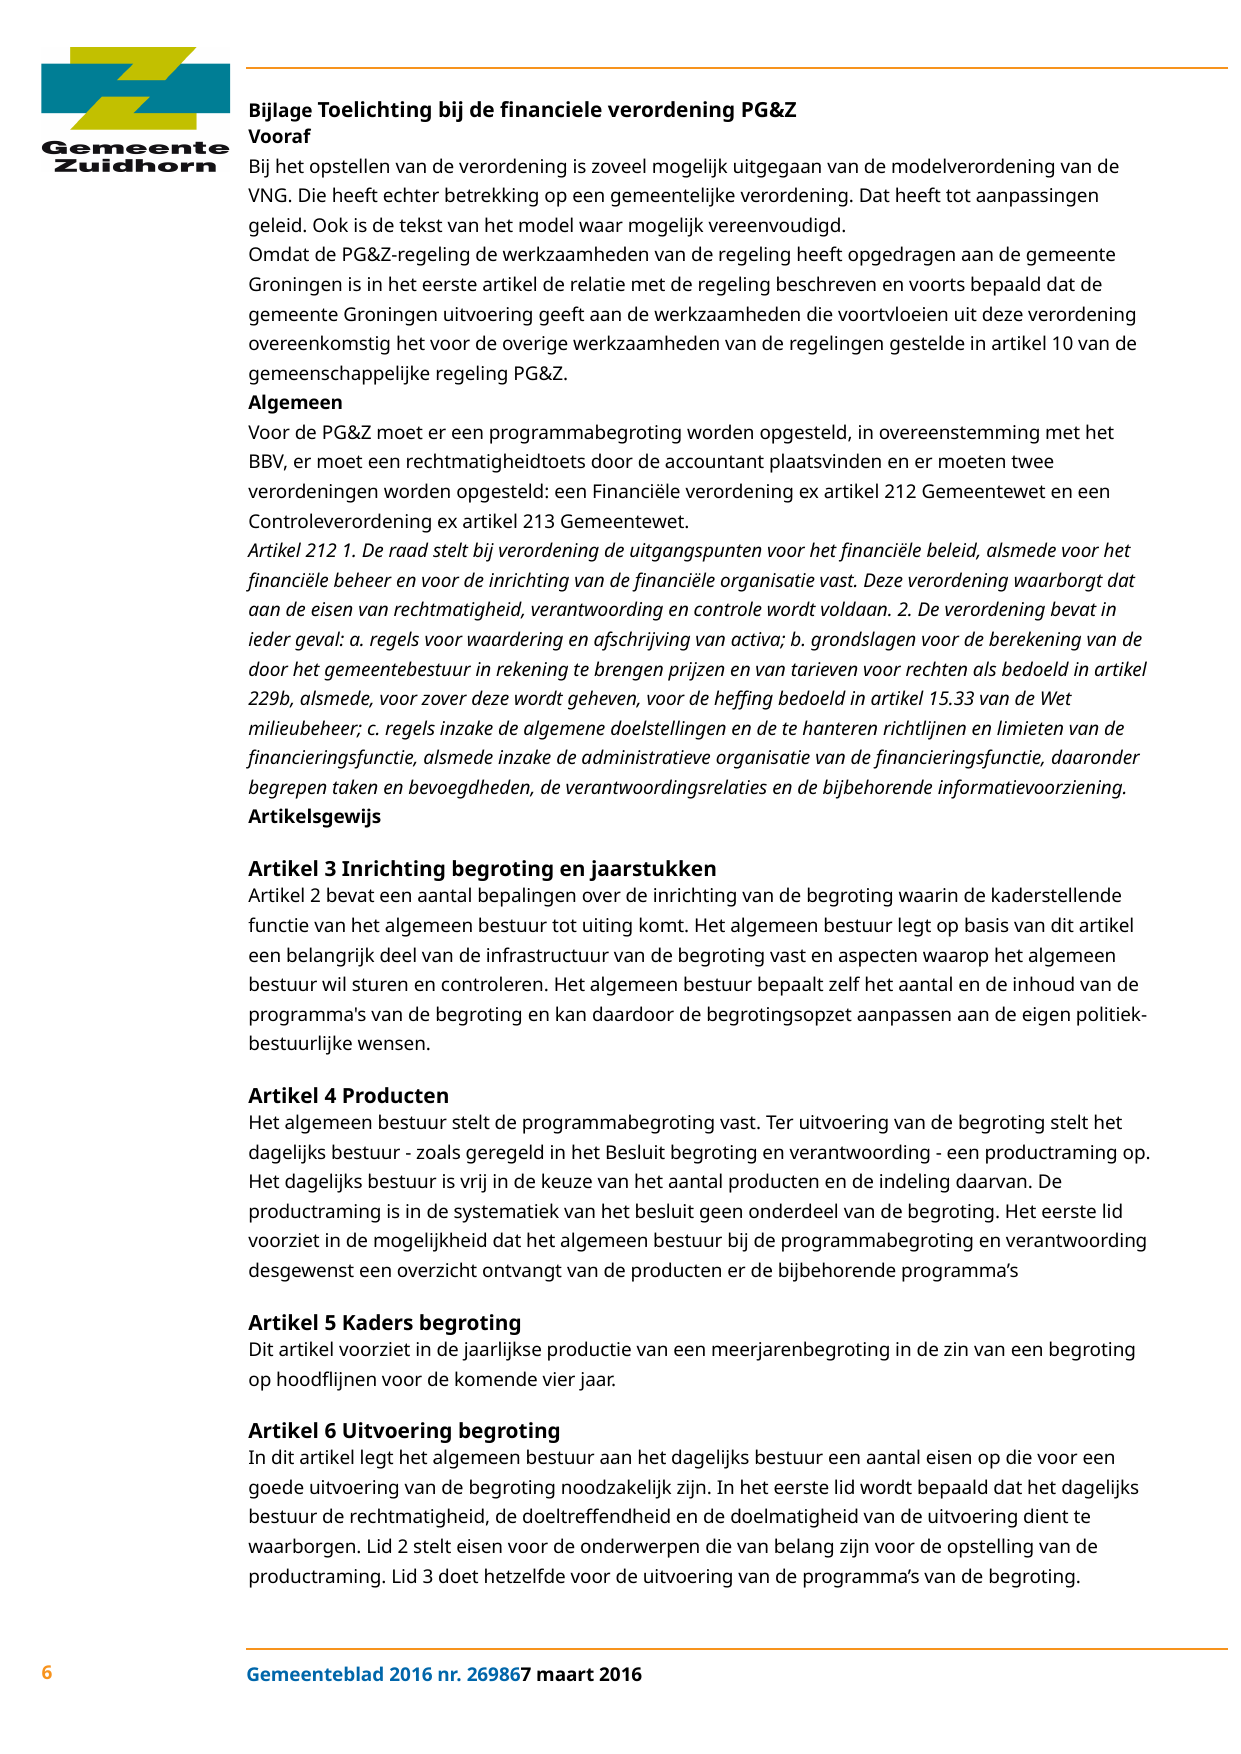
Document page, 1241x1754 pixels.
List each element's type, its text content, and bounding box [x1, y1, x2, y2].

text Artikel 3 Inrichting begroting en jaarstukken [248, 854, 1152, 883]
text Artikelsgewijs [248, 804, 1152, 829]
text Artikel 6 Uitvoering begroting [248, 1416, 1152, 1444]
text Bijlage Toelichting bij de financiele verordening PG&Z [248, 95, 1152, 123]
picture [41, 47, 231, 172]
text Artikel 2 bevat een aantal bepalingen over de inrichting van de begroting waarin de kaderstellende functie van het algemeen bestuur tot uiting komt. Het algemeen bestuur legt op basis van dit artikel een belangrijk deel van de infrastructuur van de begroting vast en aspecten waarop het algemeen bestuur wil sturen en controleren. Het algemeen bestuur bepaalt zelf het aantal en de inhoud van de programma's van de begroting en kan daardoor de begrotingsopzet aanpassen aan de eigen politiek-bestuurlijke wensen. [248, 883, 1152, 1056]
text Artikel 212 1. De raad stelt bij verordening de uitgangspunten voor het financiële beleid, alsmede voor het financiële beheer en voor de inrichting van de financiële organisatie vast. Deze verordening waarborgt dat aan de eisen van rechtmatigheid, verantwoording en controle wordt voldaan. 2. De verordening bevat in ieder geval: a. regels voor waardering en afschrijving van activa; b. grondslagen voor de berekening van de door het gemeentebestuur in rekening te brengen prijzen en van tarieven voor rechten als bedoeld in artikel 229b, alsmede, voor zover deze wordt geheven, voor de heffing bedoeld in artikel 15.33 van de Wet milieubeheer; c. regels inzake de algemene doelstellingen en de te hanteren richtlijnen en limieten van de financieringsfunctie, alsmede inzake de administratieve organisatie van de financieringsfunctie, daaronder begrepen taken en bevoegdheden, de verantwoordingsrelaties en de bijbehorende informatievoorziening. [248, 537, 1152, 800]
text Dit artikel voorziet in de jaarlijkse productie van een meerjarenbegroting in de zin van een begroting op hoodflijnen voor de komende vier jaar. [248, 1336, 1152, 1391]
text Algemeen [248, 389, 1152, 415]
text Artikel 4 Producten [248, 1081, 1152, 1109]
text Omdat de PG&Z-regeling de werkzaamheden van de regeling heeft opgedragen aan de gemeente Groningen is in het eerste artikel de relatie met de regeling beschreven en voorts bepaald dat de gemeente Groningen uitvoering geeft aan de werkzaamheden die voortvloeien uit deze verordening overeenkomstig het voor de overige werkzaamheden van de regelingen gestelde in artikel 10 van de gemeenschappelijke regeling PG&Z. [248, 242, 1152, 386]
text Het algemeen bestuur stelt de programmabegroting vast. Ter uitvoering van de begroting stelt het dagelijks bestuur - zoals geregeld in het Besluit begroting en verantwoording - een productraming op. Het dagelijks bestuur is vrij in de keuze van het aantal producten en de indeling daarvan. De productraming is in de systematiek van het besluit geen onderdeel van de begroting. Het eerste lid voorziet in de mogelijkheid dat het algemeen bestuur bij de programmabegroting en verantwoording desgewenst een overzicht ontvangt van de producten er de bijbehorende programma’s [248, 1109, 1152, 1283]
text Bij het opstellen van de verordening is zoveel mogelijk uitgegaan van de modelverordening van de VNG. Die heeft echter betrekking op een gemeentelijke verordening. Dat heeft tot aanpassingen geleid. Ook is de tekst van het model waar mogelijk vereenvoudigd. [248, 153, 1152, 238]
text Artikel 5 Kaders begroting [248, 1308, 1152, 1336]
text Voor de PG&Z moet er een programmabegroting worden opgesteld, in overeenstemming met het BBV, er moet een rechtmatigheidtoets door de accountant plaatsvinden en er moeten twee verordeningen worden opgesteld: een Financiële verordening ex artikel 212 Gemeentewet en een Controleverordening ex artikel 213 Gemeentewet. [248, 419, 1152, 534]
text Vooraf [248, 123, 1152, 149]
text In dit artikel legt het algemeen bestuur aan het dagelijks bestuur een aantal eisen op die voor een goede uitvoering van de begroting noodzakelijk zijn. In het eerste lid wordt bepaald dat het dagelijks bestuur de rechtmatigheid, de doeltreffendheid en de doelmatigheid van de uitvoering dient te waarborgen. Lid 2 stelt eisen voor de onderwerpen die van belang zijn voor de opstelling van de productraming. Lid 3 doet hetzelfde voor de uitvoering van de programma’s van de begroting. [248, 1444, 1152, 1589]
